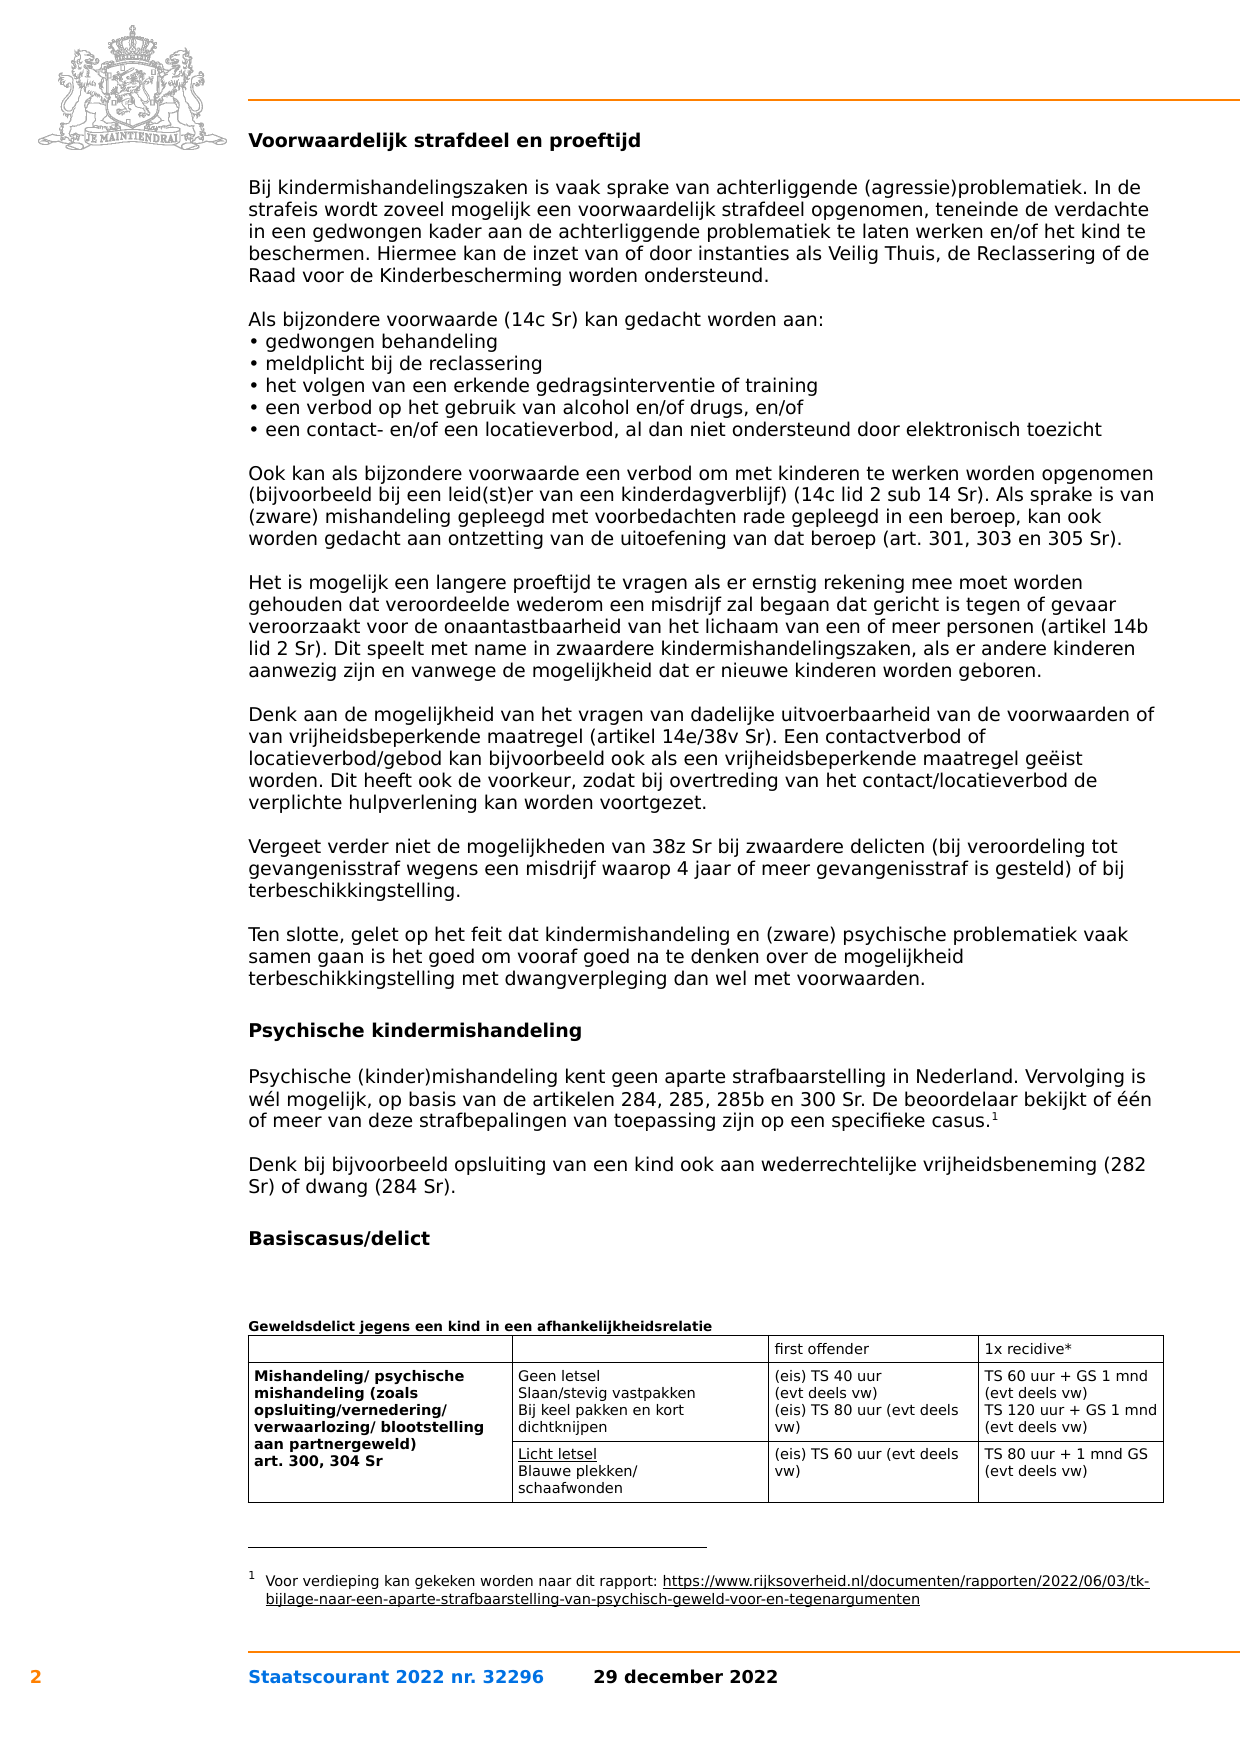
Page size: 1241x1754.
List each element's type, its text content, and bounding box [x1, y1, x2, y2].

table_cell 1x recidive* [979, 1336, 1163, 1362]
table_cell Mishandeling/ psychische mishandeling (zoals opsluiting/vernedering/ verwaarlozing/ blootstelling aan partnergeweld) art. 300, 304 Sr [249, 1363, 512, 1502]
text • een contact- en/of een locatieverbod, al dan niet ondersteund door elektronisch toezicht [248, 418, 1163, 441]
table_cell (eis) TS 40 uur (evt deels vw) (eis) TS 80 uur (evt deels vw) [769, 1363, 978, 1441]
table_cell Licht letsel Blauwe plekken/ schaafwonden [513, 1442, 768, 1502]
table_cell TS 60 uur + GS 1 mnd (evt deels vw) TS 120 uur + GS 1 mnd (evt deels vw) [979, 1363, 1163, 1441]
table_cell (eis) TS 60 uur (evt deels vw) [769, 1442, 978, 1502]
text Denk aan de mogelijkheid van het vragen van dadelijke uitvoerbaarheid van de voorwaarden of van vrijheidsbeperkende maatregel (artikel 14e/38v Sr). Een contactverbod of locatieverbod/gebod kan bijvoorbeeld ook als een vrijheidsbeperkende maatregel geëist worden. Dit heeft ook de voorkeur, zodat bij overtreding van het contact/locatieverbod de verplichte hulpverlening kan worden voortgezet. [248, 704, 1163, 814]
text Vergeet verder niet de mogelijkheden van 38z Sr bij zwaardere delicten (bij veroordeling tot gevangenisstraf wegens een misdrijf waarop 4 jaar of meer gevangenisstraf is gesteld) of bij terbeschikkingstelling. [248, 836, 1163, 902]
subtitle Voorwaardelijk strafdeel en proeftijd [248, 130, 1163, 152]
text • gedwongen behandeling [248, 331, 1163, 353]
text Bij kindermishandelingszaken is vaak sprake van achterliggende (agressie)problematiek. In de strafeis wordt zoveel mogelijk een voorwaardelijk strafdeel opgenomen, teneinde de verdachte in een gedwongen kader aan de achterliggende problematiek te laten werken en/of het kind te beschermen. Hiermee kan de inzet van of door instanties als Veilig Thuis, de Reclassering of de Raad voor de Kinderbescherming worden ondersteund. [248, 177, 1163, 287]
subtitle Basiscasus/delict [248, 1228, 1163, 1250]
text • een verbod op het gebruik van alcohol en/of drugs, en/of [248, 397, 1163, 418]
text Psychische (kinder)mishandeling kent geen aparte strafbaarstelling in Nederland. Vervolging is wél mogelijk, op basis van de artikelen 284, 285, 285b en 300 Sr. De beoordelaar bekijkt of één of meer van deze strafbepalingen van toepassing zijn op een specifieke casus. [248, 1066, 1163, 1132]
table_cell first offender [769, 1336, 978, 1362]
text • meldplicht bij de reclassering [248, 353, 1163, 374]
table_header Geweldsdelict jegens een kind in een afhankelijkheidsrelatie [248, 1319, 1163, 1335]
table_cell TS 80 uur + 1 mnd GS (evt deels vw) [979, 1442, 1163, 1502]
text Het is mogelijk een langere proeftijd te vragen als er ernstig rekening mee moet worden gehouden dat veroordeelde wederom een misdrijf zal begaan dat gericht is tegen of gevaar veroorzaakt voor de onaantastbaarheid van het lichaam van een of meer personen (artikel 14b lid 2 Sr). Dit speelt met name in zwaardere kindermishandelingszaken, als er andere kinderen aanwezig zijn en vanwege de mogelijkheid dat er nieuwe kinderen worden geboren. [248, 572, 1163, 682]
text • het volgen van een erkende gedragsinterventie of training [248, 374, 1163, 397]
text Voor verdieping kan gekeken worden naar dit rapport: https://www.rijksoverheid.nl/documenten/rapporten/2022/06/03/tk-bijlage-naar-een-aparte-strafbaarstelling-van-psychisch-geweld-voor-en-tegenargumenten [248, 1569, 1163, 1608]
table_cell [249, 1336, 512, 1362]
table_cell Geen letsel Slaan/stevig vastpakken Bij keel pakken en kort dichtknijpen [513, 1363, 768, 1441]
text Ook kan als bijzondere voorwaarde een verbod om met kinderen te werken worden opgenomen (bijvoorbeeld bij een leid(st)er van een kinderdagverblijf) (14c lid 2 sub 14 Sr). Als sprake is van (zware) mishandeling gepleegd met voorbedachten rade gepleegd in een beroep, kan ook worden gedacht aan ontzetting van de uitoefening van dat beroep (art. 301, 303 en 305 Sr). [248, 462, 1163, 550]
picture [38, 25, 227, 150]
text Denk bij bijvoorbeeld opsluiting van een kind ook aan wederrechtelijke vrijheidsbeneming (282 Sr) of dwang (284 Sr). [248, 1154, 1163, 1198]
subtitle Psychische kindermishandeling [248, 1019, 1163, 1041]
text Ten slotte, gelet op het feit dat kindermishandeling en (zware) psychische problematiek vaak samen gaan is het goed om vooraf goed na te denken over de mogelijkheid terbeschikkingstelling met dwangverpleging dan wel met voorwaarden. [248, 923, 1163, 989]
table_cell [513, 1336, 768, 1362]
text Als bijzondere voorwaarde (14c Sr) kan gedacht worden aan: [248, 309, 1163, 331]
